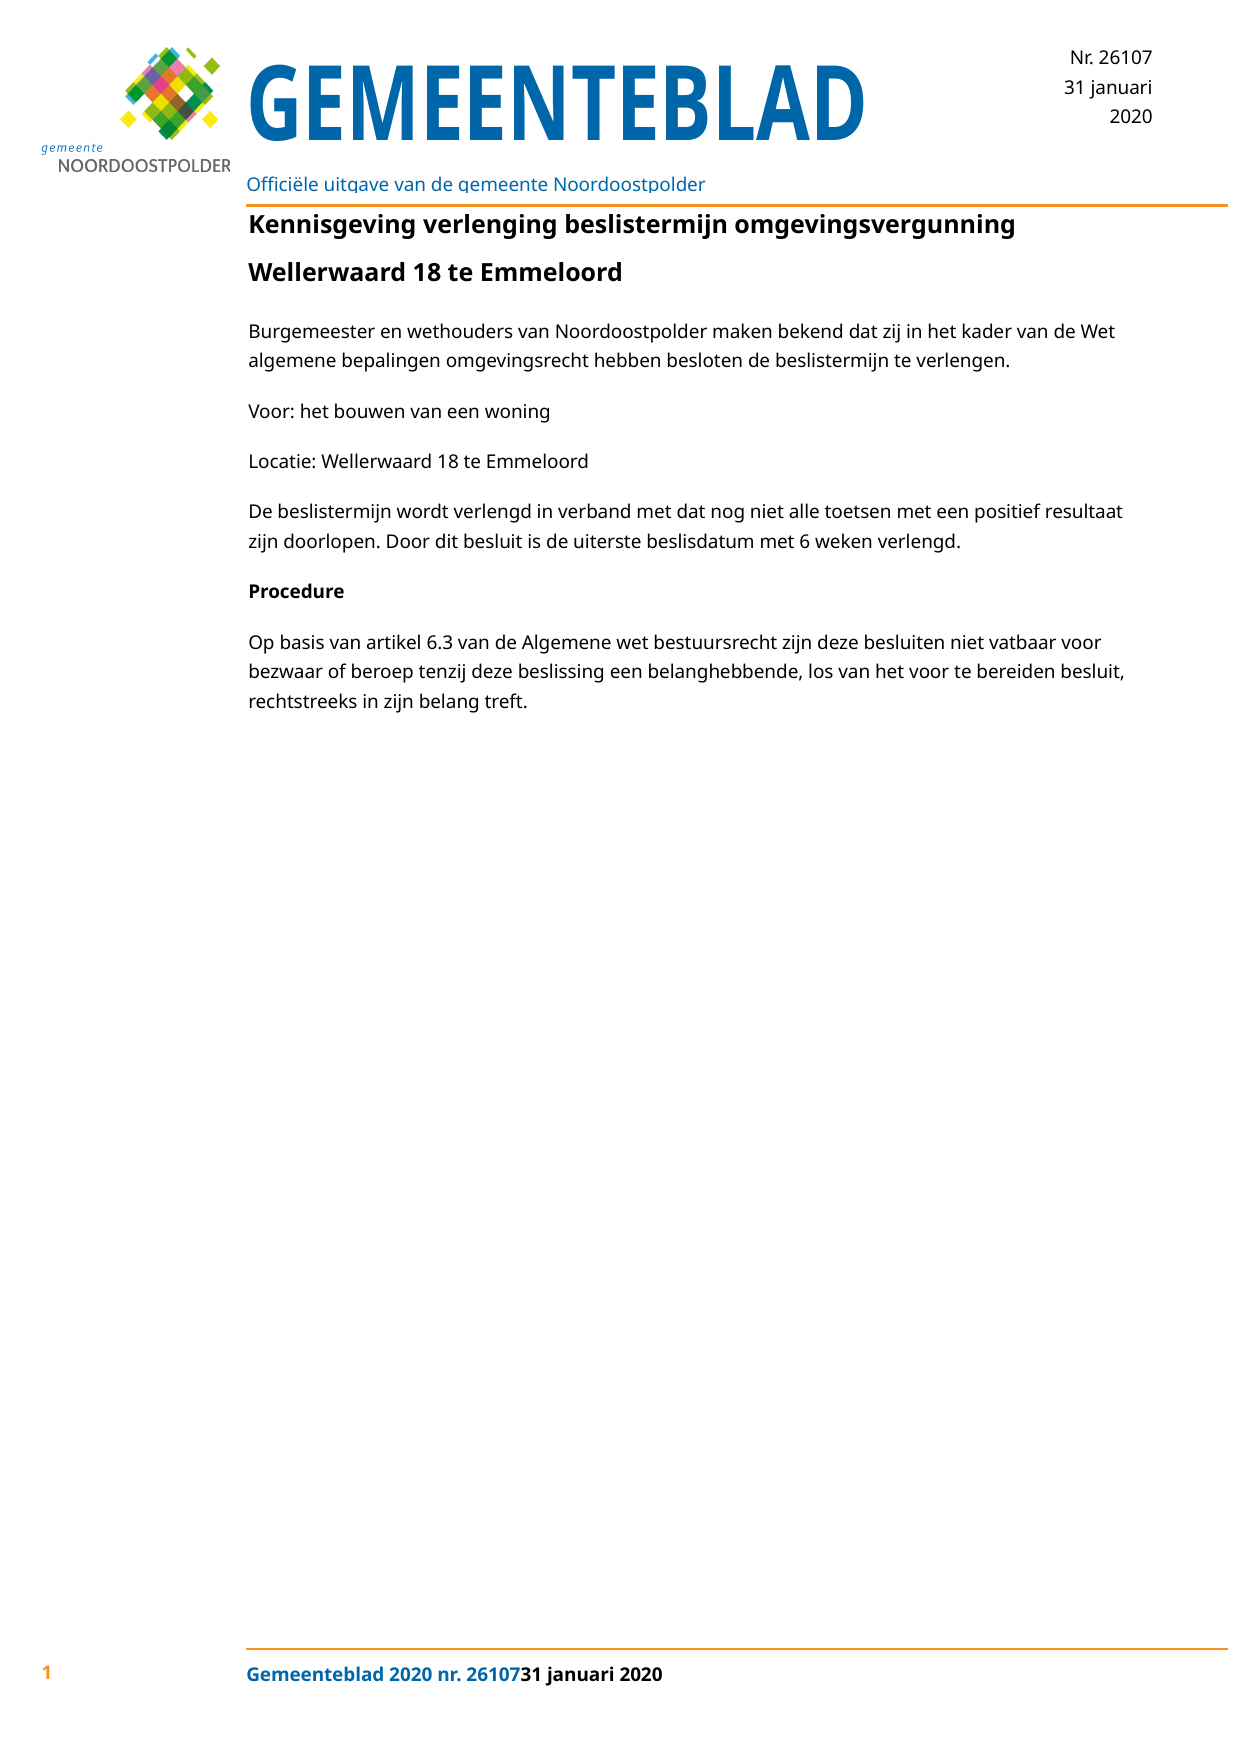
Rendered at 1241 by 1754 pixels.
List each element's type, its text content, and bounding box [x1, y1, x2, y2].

text Locatie: Wellerwaard 18 te Emmeloord [248, 448, 1152, 474]
text De beslistermijn wordt verlengd in verband met​ ​​dat nog niet alle toetsen met een positief resultaat zijn doorlopen. Door dit besluit is de uiterste beslisdatum met 6 weken verlengd. [248, 499, 1152, 554]
picture [41, 47, 231, 172]
text Op basis van artikel 6.3 van de Algemene wet bestuursrecht zijn deze besluiten niet vatbaar voor bezwaar of beroep tenzij deze beslissing een belanghebbende, los van het voor te bereiden besluit, rechtstreeks in zijn belang treft. [248, 629, 1152, 714]
text Kennisgeving verlenging beslistermijn omgevingsvergunning Wellerwaard 18 te Emmeloord [248, 207, 1152, 288]
text Voor: het bouwen van een woning [248, 398, 1152, 424]
text Procedure [248, 579, 1152, 604]
text Burgemeester en wethouders van Noordoostpolder maken bekend dat zij in het kader van de Wet algemene bepalingen omgevingsrecht hebben besloten de beslistermijn te verlengen. [248, 318, 1152, 373]
